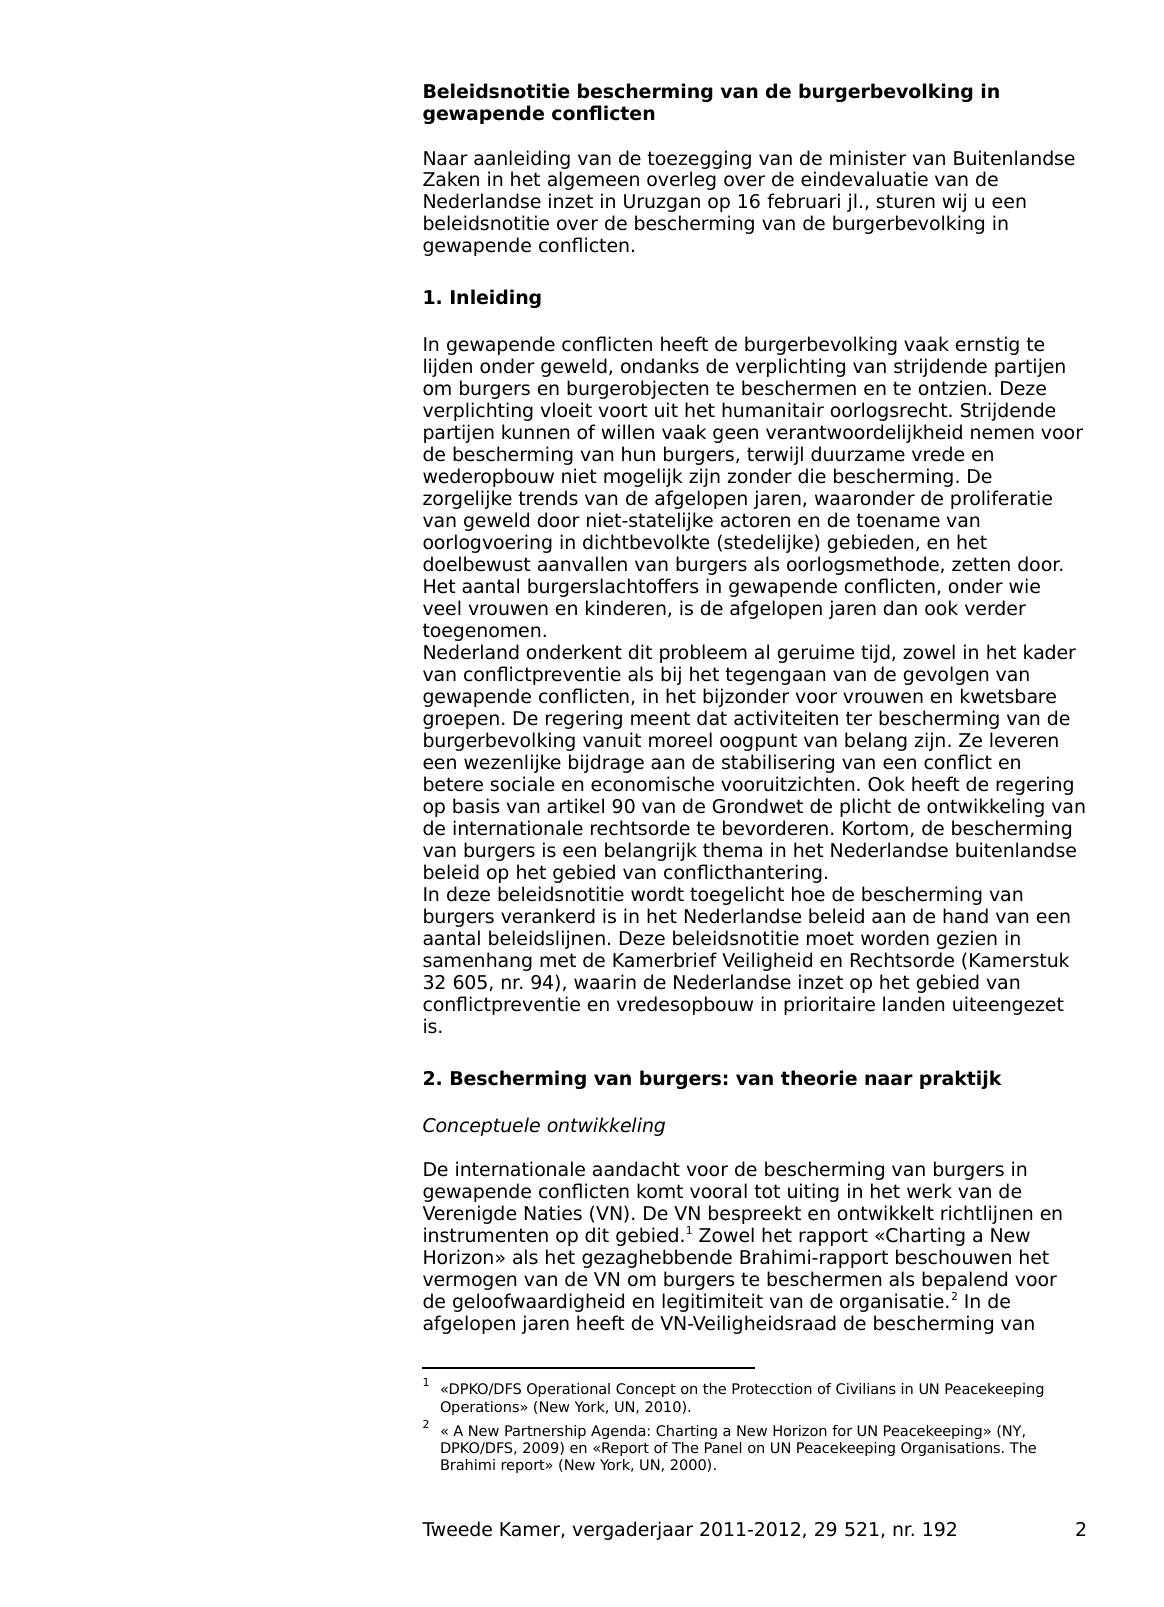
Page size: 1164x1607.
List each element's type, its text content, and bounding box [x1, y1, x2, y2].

subtitle 2. Bescherming van burgers: van theorie naar praktijk [422, 1068, 1087, 1089]
subtitle 1. Inleiding [422, 287, 1087, 309]
text De internationale aandacht voor de bescherming van burgers in gewapende conflicten komt vooral tot uiting in het werk van de Verenigde Naties (VN). De VN bespreekt en ontwikkelt richtlijnen en instrumenten op dit gebied. Zowel het rapport «Charting a New Horizon» als het gezaghebbende Brahimi-rapport beschouwen het vermogen van de VN om burgers te beschermen als bepalend voor de geloofwaardigheid en legitimiteit van de organisatie. In de afgelopen jaren heeft de VN-Veiligheidsraad de bescherming van [422, 1159, 1087, 1334]
text «DPKO/DFS Operational Concept on the Protecction of Civilians in UN Peacekeeping Operations» (New York, UN, 2010). [422, 1377, 1087, 1416]
text Nederland onderkent dit probleem al geruime tijd, zowel in het kader van conflictpreventie als bij het tegengaan van de gevolgen van gewapende conflicten, in het bijzonder voor vrouwen en kwetsbare groepen. De regering meent dat activiteiten ter bescherming van de burgerbevolking vanuit moreel oogpunt van belang zijn. Ze leveren een wezenlijke bijdrage aan de stabilisering van een conflict en betere sociale en economische vooruitzichten. Ook heeft de regering op basis van artikel 90 van de Grondwet de plicht de ontwikkeling van de internationale rechtsorde te bevorderen. Kortom, de bescherming van burgers is een belangrijk thema in het Nederlandse buitenlandse beleid op het gebied van conflicthantering. [422, 642, 1087, 884]
text Naar aanleiding van de toezegging van de minister van Buitenlandse Zaken in het algemeen overleg over de eindevaluatie van de Nederlandse inzet in Uruzgan op 16 februari jl., sturen wij u een beleidsnotitie over de bescherming van de burgerbevolking in gewapende conflicten. [422, 147, 1087, 257]
text « A New Partnership Agenda: Charting a New Horizon for UN Peacekeeping» (NY, DPKO/DFS, 2009) en «Report of The Panel on UN Peacekeeping Organisations. The Brahimi report» (New York, UN, 2000). [422, 1418, 1087, 1474]
subtitle Conceptuele ontwikkeling [422, 1114, 1087, 1137]
subtitle Beleidsnotitie bescherming van de burgerbevolking in gewapende conflicten [422, 81, 1087, 125]
text In gewapende conflicten heeft de burgerbevolking vaak ernstig te lijden onder geweld, ondanks de verplichting van strijdende partijen om burgers en burgerobjecten te beschermen en te ontzien. Deze verplichting vloeit voort uit het humanitair oorlogsrecht. Strijdende partijen kunnen of willen vaak geen verantwoordelijkheid nemen voor de bescherming van hun burgers, terwijl duurzame vrede en wederopbouw niet mogelijk zijn zonder die bescherming. De zorgelijke trends van de afgelopen jaren, waaronder de proliferatie van geweld door niet-statelijke actoren en de toename van oorlogvoering in dichtbevolkte (stedelijke) gebieden, en het doelbewust aanvallen van burgers als oorlogsmethode, zetten door. Het aantal burgerslachtoffers in gewapende conflicten, onder wie veel vrouwen en kinderen, is de afgelopen jaren dan ook verder toegenomen. [422, 334, 1087, 642]
text In deze beleidsnotitie wordt toegelicht hoe de bescherming van burgers verankerd is in het Nederlandse beleid aan de hand van een aantal beleidslijnen. Deze beleidsnotitie moet worden gezien in samenhang met de Kamerbrief Veiligheid en Rechtsorde (Kamerstuk 32 605, nr. 94), waarin de Nederlandse inzet op het gebied van conflictpreventie en vredesopbouw in prioritaire landen uiteengezet is. [422, 884, 1087, 1038]
